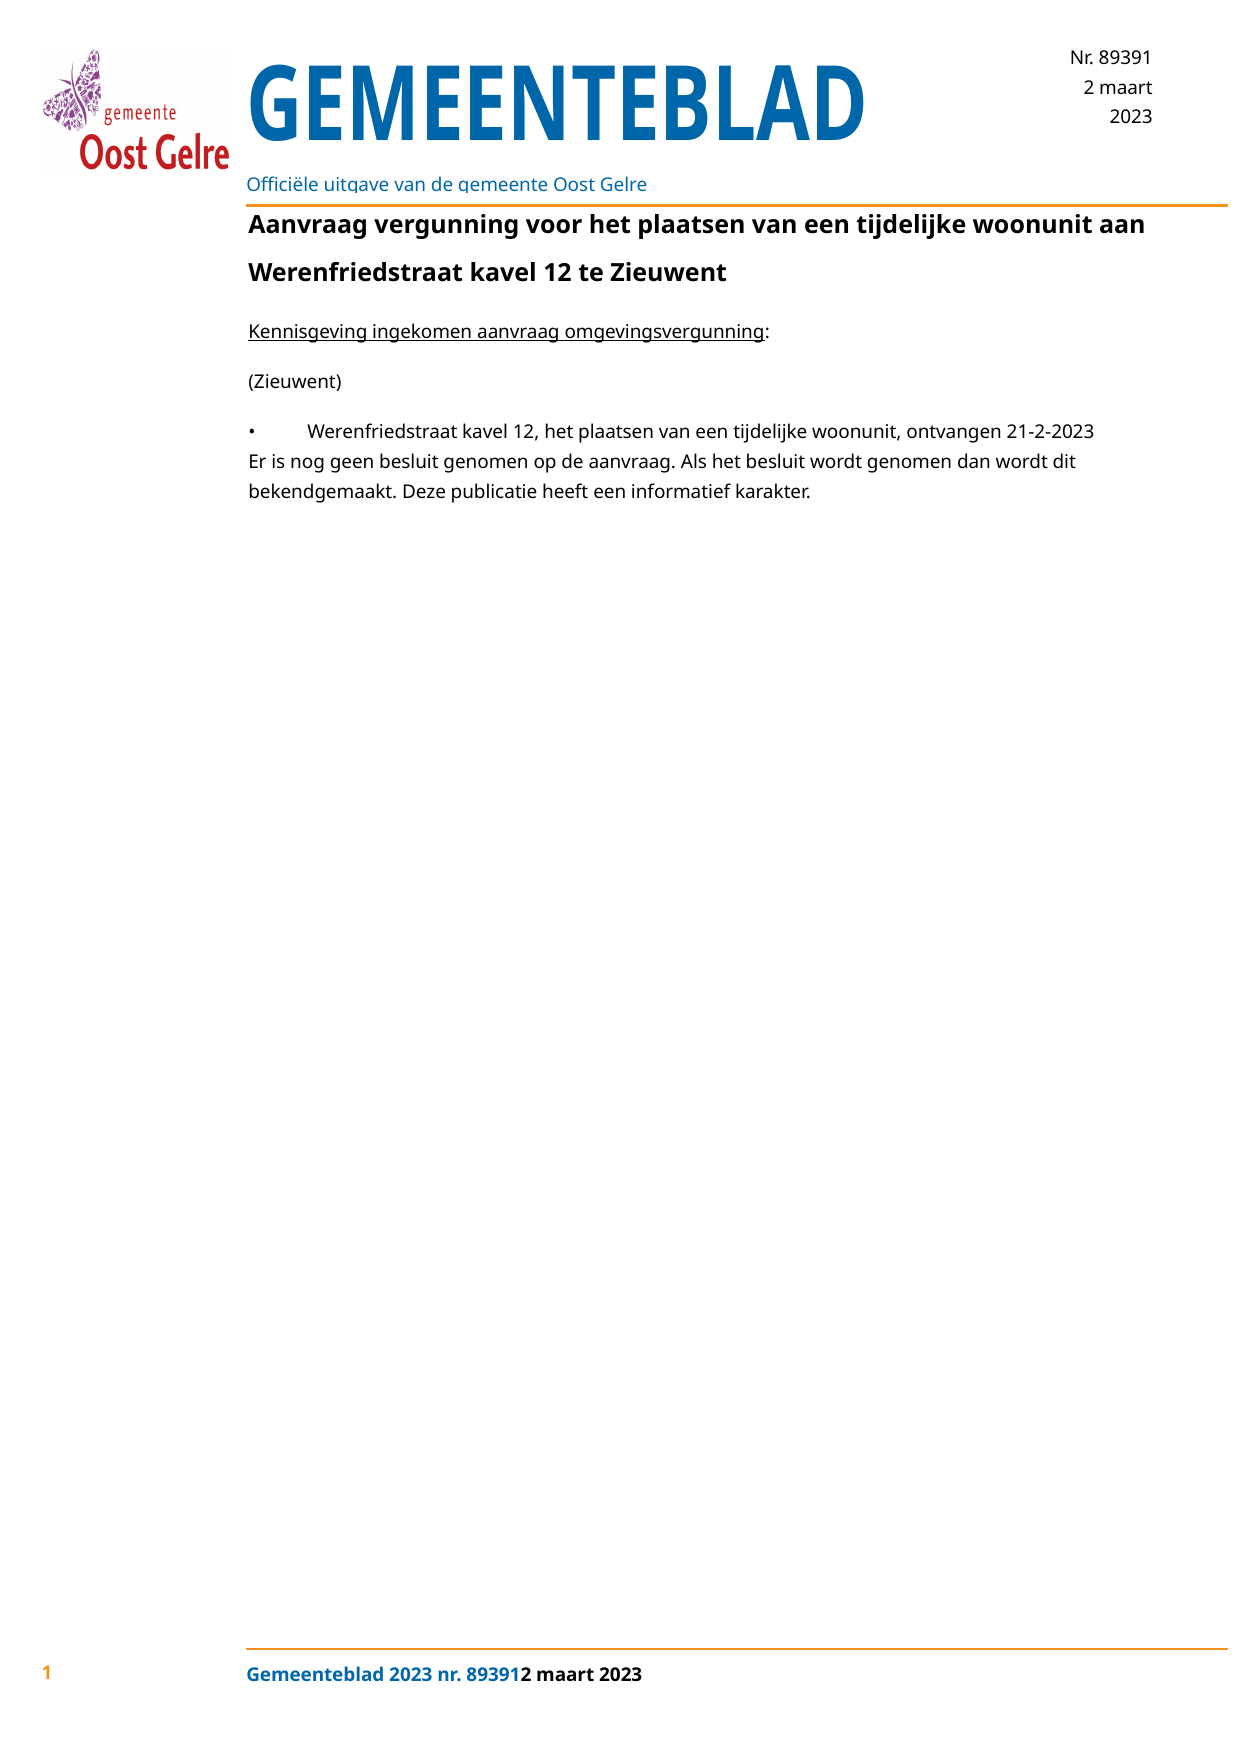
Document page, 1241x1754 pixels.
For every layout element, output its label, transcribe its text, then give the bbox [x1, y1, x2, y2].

text Aanvraag vergunning voor het plaatsen van een tijdelijke woonunit aan Werenfriedstraat kavel 12 te Zieuwent [248, 207, 1152, 288]
text Er is nog geen besluit genomen op de aanvraag. Als het besluit wordt genomen dan wordt dit bekendgemaakt. Deze publicatie heeft een informatief karakter. [248, 448, 1152, 504]
text Kennisgeving ingekomen aanvraag omgevingsvergunning: [248, 318, 1152, 344]
text (Zieuwent) [248, 368, 1152, 394]
list Werenfriedstraat kavel 12, het plaatsen van een tijdelijke woonunit, ontvangen 21-2-2023 [248, 419, 1152, 444]
picture [41, 47, 231, 172]
